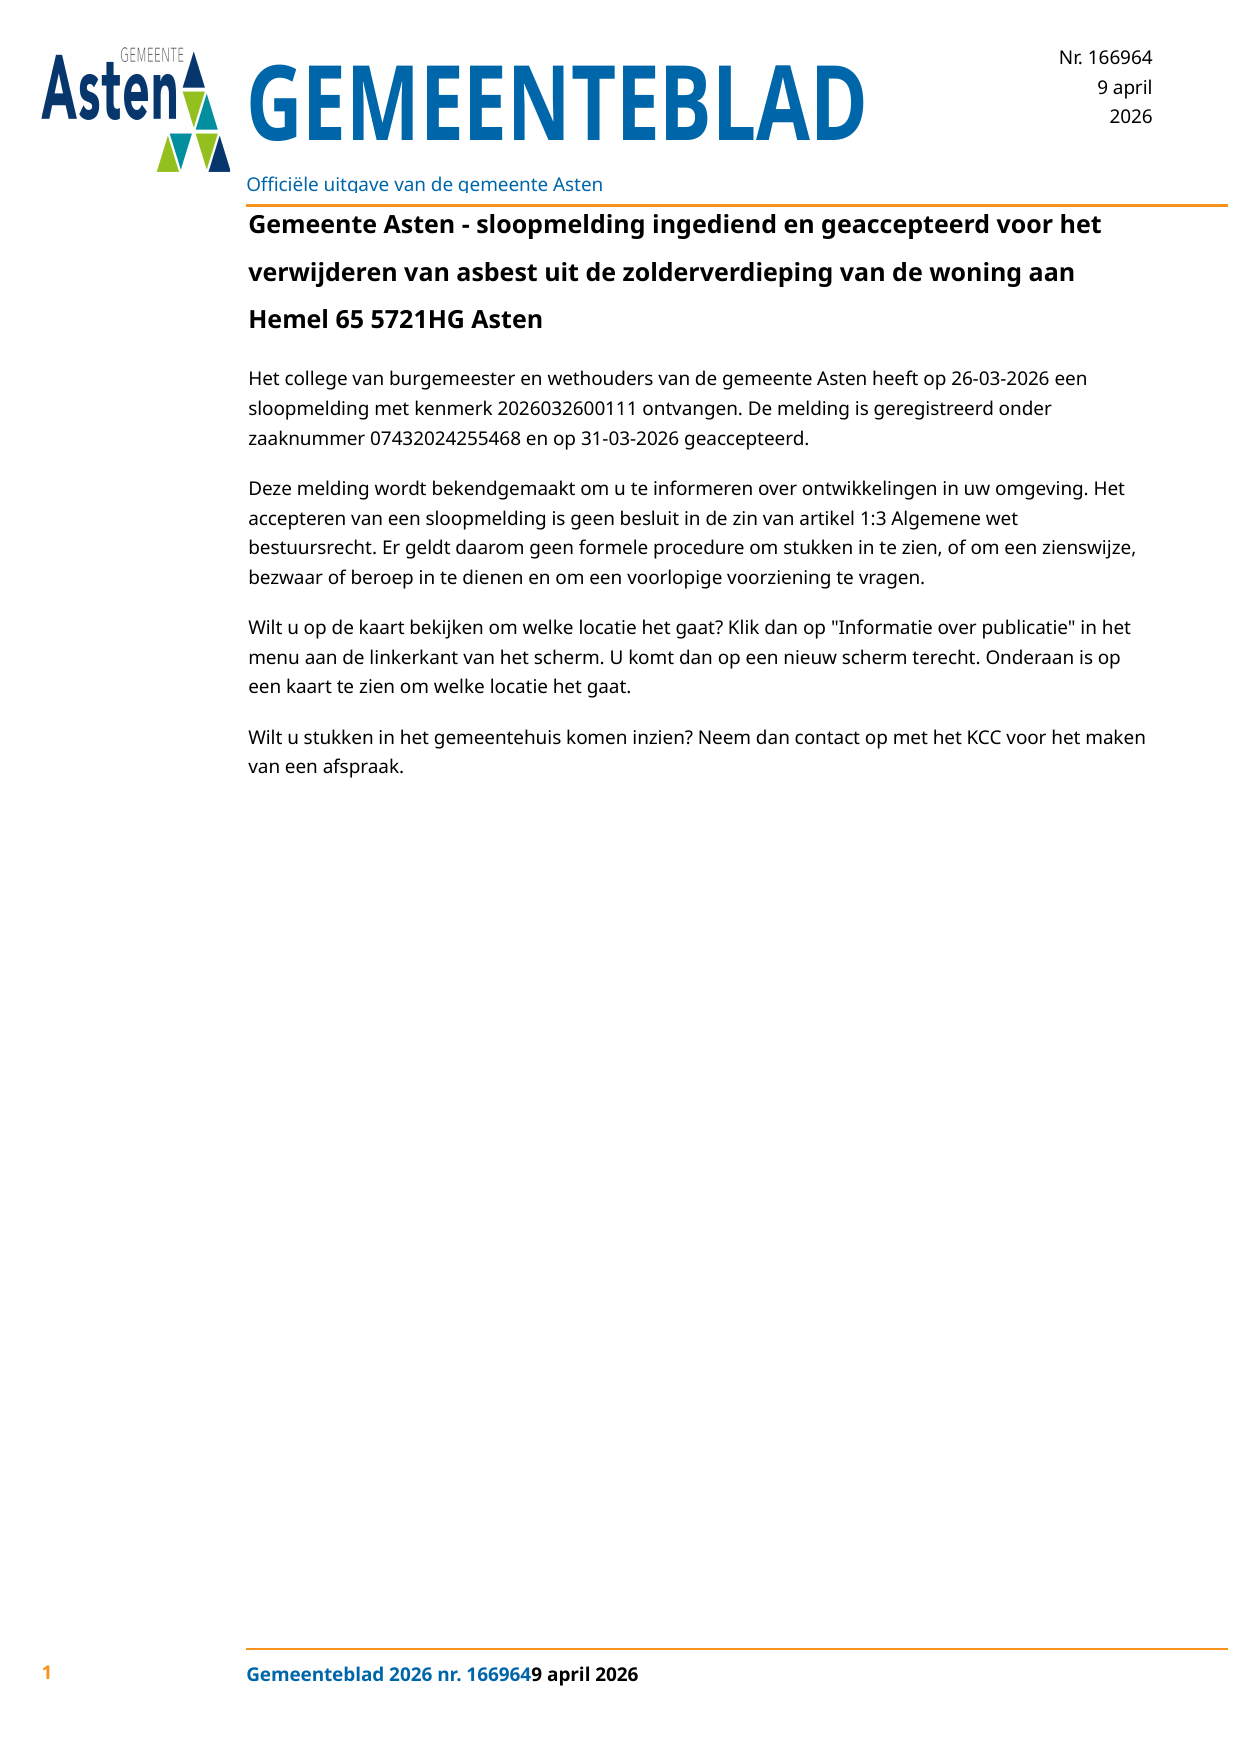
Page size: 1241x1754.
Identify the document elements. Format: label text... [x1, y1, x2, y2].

text Wilt u op de kaart bekijken om welke locatie het gaat? Klik dan op "Informatie over publicatie" in het menu aan de linkerkant van het scherm. U komt dan op een nieuw scherm terecht. Onderaan is op een kaart te zien om welke locatie het gaat. [248, 614, 1152, 699]
text Gemeente Asten - sloopmelding ingediend en geaccepteerd voor het verwijderen van asbest uit de zolderverdieping van de woning aan Hemel 65 5721HG Asten [248, 207, 1152, 336]
picture [41, 47, 231, 172]
text Deze melding wordt bekendgemaakt om u te informeren over ontwikkelingen in uw omgeving. Het accepteren van een sloopmelding is geen besluit in de zin van artikel 1:3 Algemene wet bestuursrecht. Er geldt daarom geen formele procedure om stukken in te zien, of om een zienswijze, bezwaar of beroep in te dienen en om een voorlopige voorziening te vragen. [248, 475, 1152, 589]
text Wilt u stukken in het gemeentehuis komen inzien? Neem dan contact op met het KCC voor het maken van een afspraak. [248, 724, 1152, 779]
text Het college van burgemeester en wethouders van de gemeente Asten heeft op 26-03-2026 een sloopmelding met kenmerk 2026032600111 ontvangen. De melding is geregistreerd onder zaaknummer 07432024255468 en op 31-03-2026 geaccepteerd. [248, 366, 1152, 450]
